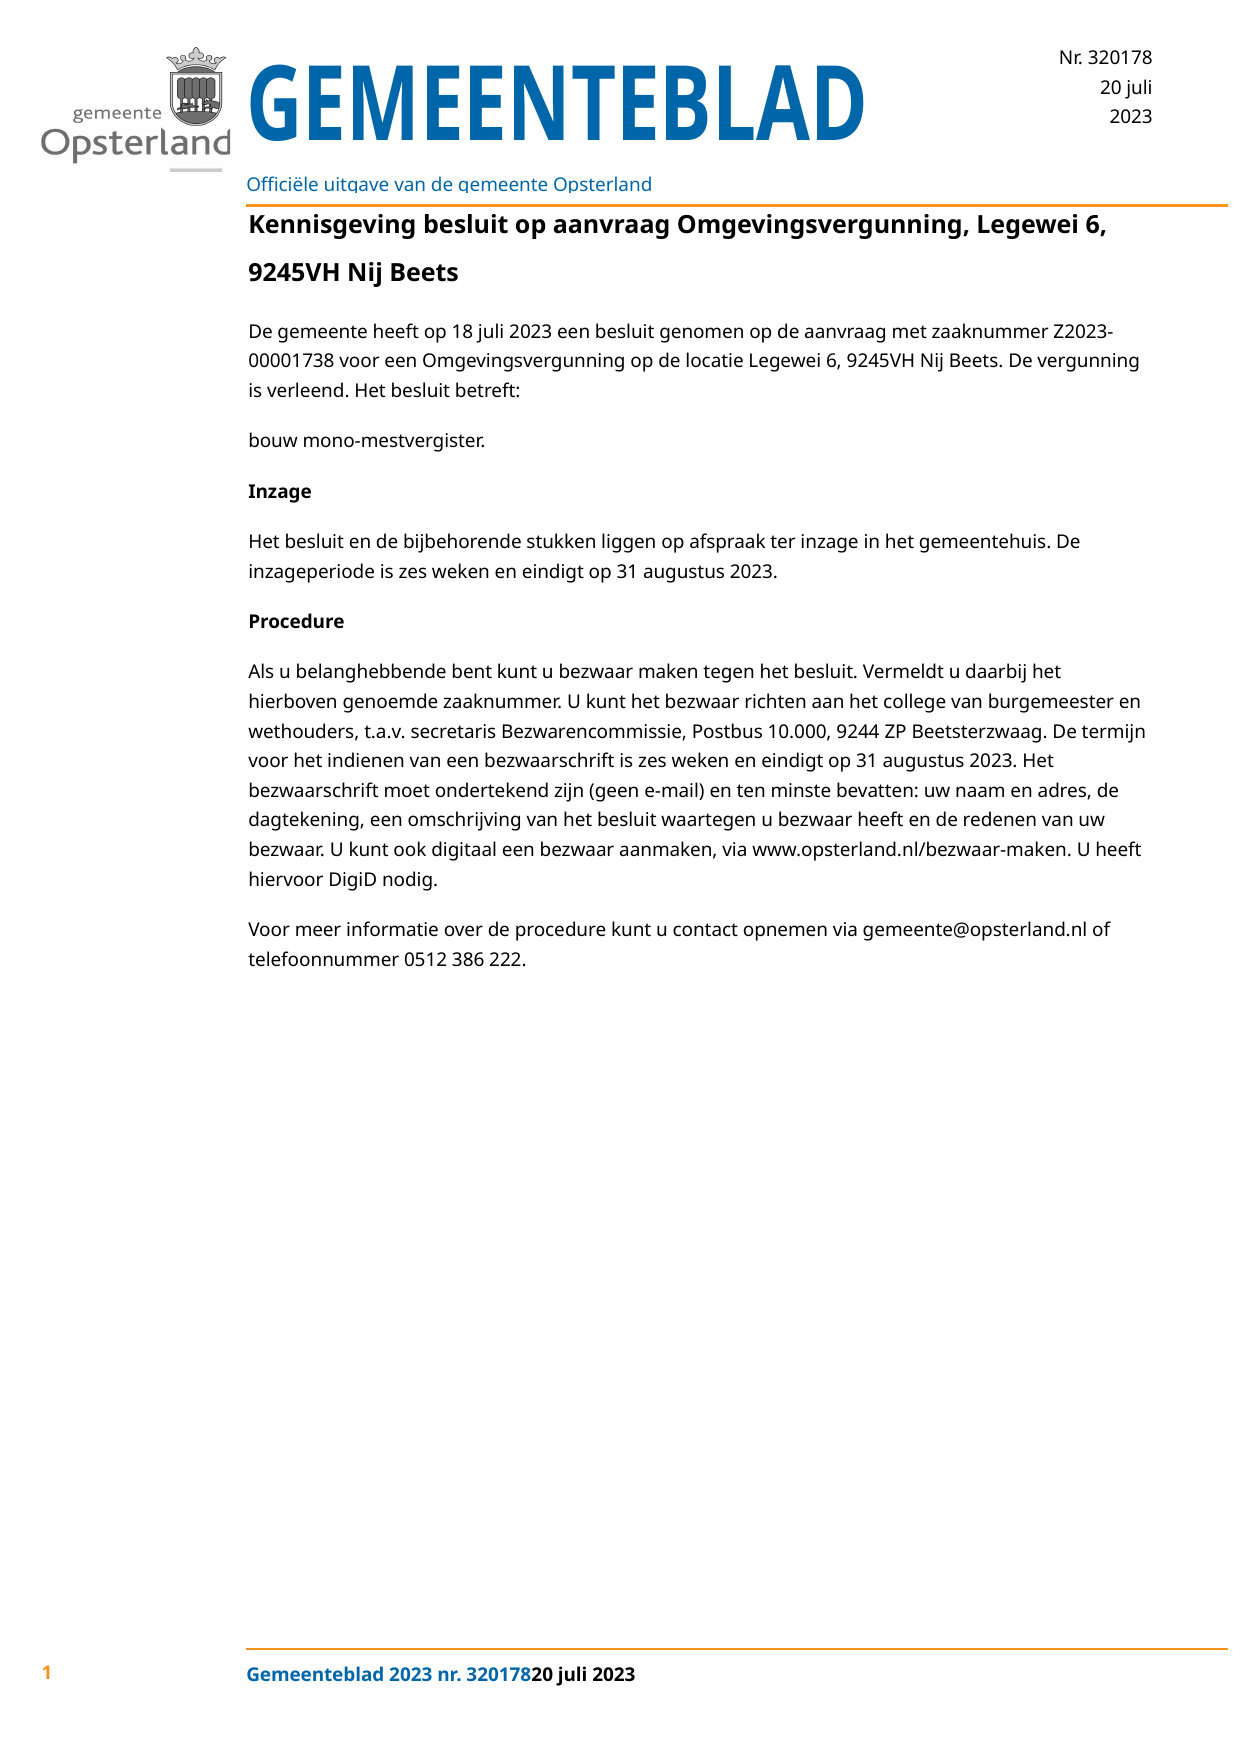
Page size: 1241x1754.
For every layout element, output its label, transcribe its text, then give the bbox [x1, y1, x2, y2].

text Inzage [248, 478, 1152, 504]
text bouw mono-mestvergister. [248, 427, 1152, 453]
text Voor meer informatie over de procedure kunt u contact opnemen via gemeente@opsterland.nl of telefoonnummer 0512 386 222. [248, 916, 1152, 972]
text Procedure [248, 608, 1152, 634]
text De gemeente heeft op 18 juli 2023 een besluit genomen op de aanvraag met zaaknummer Z2023-00001738 voor een Omgevingsvergunning op de locatie Legewei 6, 9245VH Nij Beets. De vergunning is verleend. Het besluit betreft: [248, 318, 1152, 403]
text Als u belanghebbende bent kunt u bezwaar maken tegen het besluit. Vermeldt u daarbij het hierboven genoemde zaaknummer. U kunt het bezwaar richten aan het college van burgemeester en wethouders, t.a.v. secretaris Bezwarencommissie, Postbus 10.000, 9244 ZP Beetsterzwaag. De termijn voor het indienen van een bezwaarschrift is zes weken en eindigt op 31 augustus 2023. Het bezwaarschrift moet ondertekend zijn (geen e-mail) en ten minste bevatten: uw naam en adres, de dagtekening, een omschrijving van het besluit waartegen u bezwaar heeft en de redenen van uw bezwaar. U kunt ook digitaal een bezwaar aanmaken, via www.opsterland.nl/bezwaar-maken. U heeft hiervoor DigiD nodig. [248, 659, 1152, 892]
text Kennisgeving besluit op aanvraag Omgevingsvergunning, Legewei 6, 9245VH Nij Beets [248, 207, 1152, 288]
picture [41, 47, 231, 172]
text Het besluit en de bijbehorende stukken liggen op afspraak ter inzage in het gemeentehuis. De inzageperiode is zes weken en eindigt op 31 augustus 2023. [248, 528, 1152, 584]
